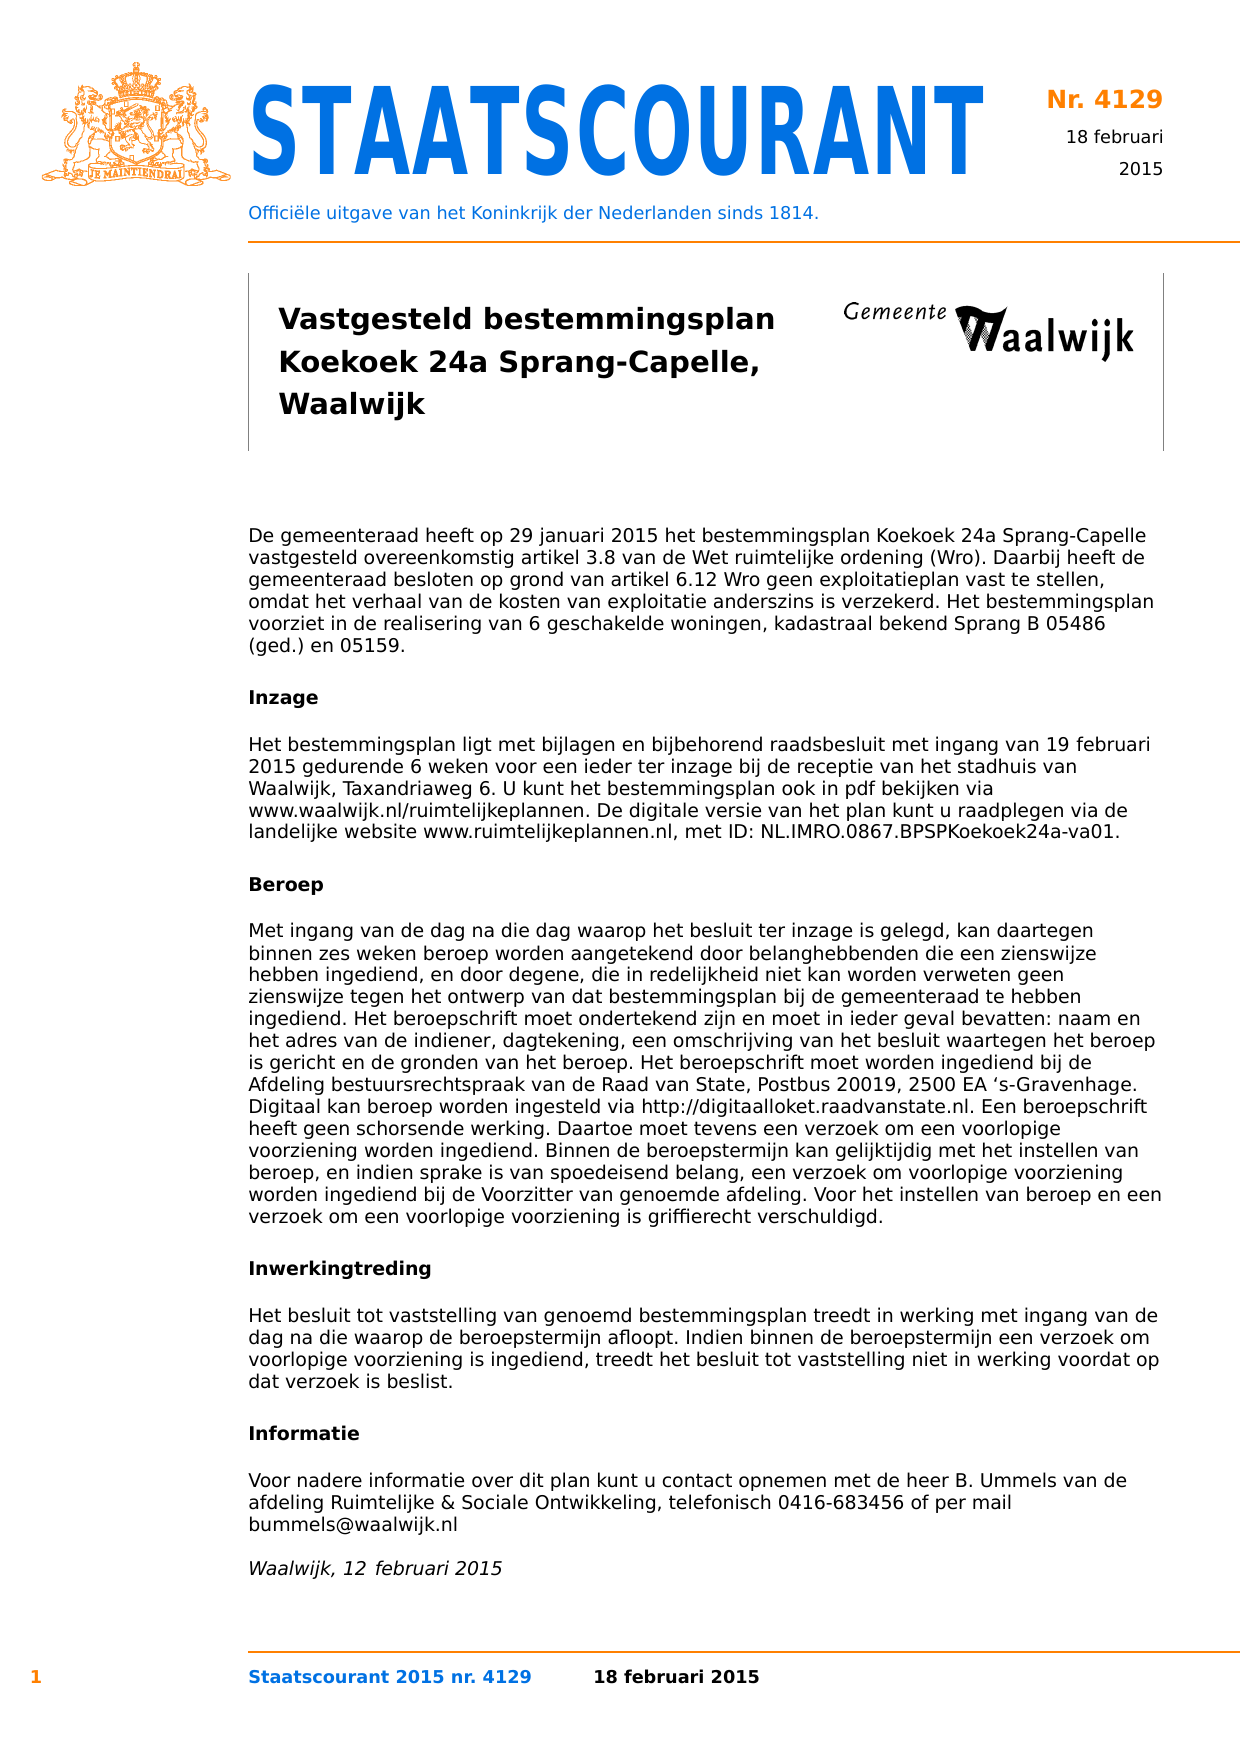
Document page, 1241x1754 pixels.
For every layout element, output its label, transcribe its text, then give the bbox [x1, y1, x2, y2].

text De gemeenteraad heeft op 29 januari 2015 het bestemmingsplan Koekoek 24a Sprang-Capelle vastgesteld overeenkomstig artikel 3.8 van de Wet ruimtelijke ordening (Wro). Daarbij heeft de gemeenteraad besloten op grond van artikel 6.12 Wro geen exploitatieplan vast te stellen, omdat het verhaal van de kosten van exploitatie anderszins is verzekerd. Het bestemmingsplan voorziet in de realisering van 6 geschakelde woningen, kadastraal bekend Sprang B 05486 (ged.) en 05159. [248, 525, 1163, 657]
picture [41, 62, 231, 186]
table_cell 2015 [998, 153, 1240, 203]
picture [844, 302, 1134, 362]
subtitle Inzage [248, 687, 1163, 708]
subtitle Inwerkingtreding [248, 1258, 1163, 1280]
text Het besluit tot vaststelling van genoemd bestemmingsplan treedt in werking met ingang van de dag na die waarop de beroepstermijn afloopt. Indien binnen de beroepstermijn een verzoek om voorlopige voorziening is ingediend, treedt het besluit tot vaststelling niet in werking voordat op dat verzoek is beslist. [248, 1305, 1163, 1393]
table_header STAATSCOURANT [248, 62, 998, 203]
text Met ingang van de dag na die dag waarop het besluit ter inzage is gelegd, kan daartegen binnen zes weken beroep worden aangetekend door belanghebbenden die een zienswijze hebben ingediend, en door degene, die in redelijkheid niet kan worden verweten geen zienswijze tegen het ontwerp van dat bestemmingsplan bij de gemeenteraad te hebben ingediend. Het beroepschrift moet ondertekend zijn en moet in ieder geval bevatten: naam en het adres van de indiener, dagtekening, een omschrijving van het besluit waartegen het beroep is gericht en de gronden van het beroep. Het beroepschrift moet worden ingediend bij de Afdeling bestuursrechtspraak van de Raad van State, Postbus 20019, 2500 EA ‘s-Gravenhage. Digitaal kan beroep worden ingesteld via http://digitaalloket.raadvanstate.nl. Een beroepschrift heeft geen schorsende werking. Daartoe moet tevens een verzoek om een voorlopige voorziening worden ingediend. Binnen de beroepstermijn kan gelijktijdig met het instellen van beroep, en indien sprake is van spoedeisend belang, een verzoek om voorlopige voorziening worden ingediend bij de Voorzitter van genoemde afdeling. Voor het instellen van beroep en een verzoek om een voorlopige voorziening is griffierecht verschuldigd. [248, 920, 1163, 1228]
subtitle Beroep [248, 873, 1163, 895]
table_header Nr. 4129 [998, 62, 1240, 121]
subtitle Informatie [248, 1423, 1163, 1445]
text Voor nadere informatie over dit plan kunt u contact opnemen met de heer B. Ummels van de afdeling Ruimtelijke & Sociale Ontwikkeling, telefonisch 0416-683456 of per mail bummels@waalwijk.nl [248, 1470, 1163, 1536]
subtitle Vastgesteld bestemmingsplan Koekoek 24a Sprang-Capelle, Waalwijk [249, 273, 1163, 451]
table_header [25, 62, 248, 241]
table_cell Officiële uitgave van het Koninkrijk der Nederlanden sinds 1814. [248, 203, 1240, 241]
text Het bestemmingsplan ligt met bijlagen en bijbehorend raadsbesluit met ingang van 19 februari 2015 gedurende 6 weken voor een ieder ter inzage bij de receptie van het stadhuis van Waalwijk, Taxandriaweg 6. U kunt het bestemmingsplan ook in pdf bekijken via www.waalwijk.nl/ruimtelijkeplannen. De digitale versie van het plan kunt u raadplegen via de landelijke website www.ruimtelijkeplannen.nl, met ID: NL.IMRO.0867.BPSPKoekoek24a-va01. [248, 733, 1163, 843]
text Waalwijk, 12 februari 2015 [248, 1558, 1163, 1580]
table_cell 18 februari [998, 121, 1240, 153]
